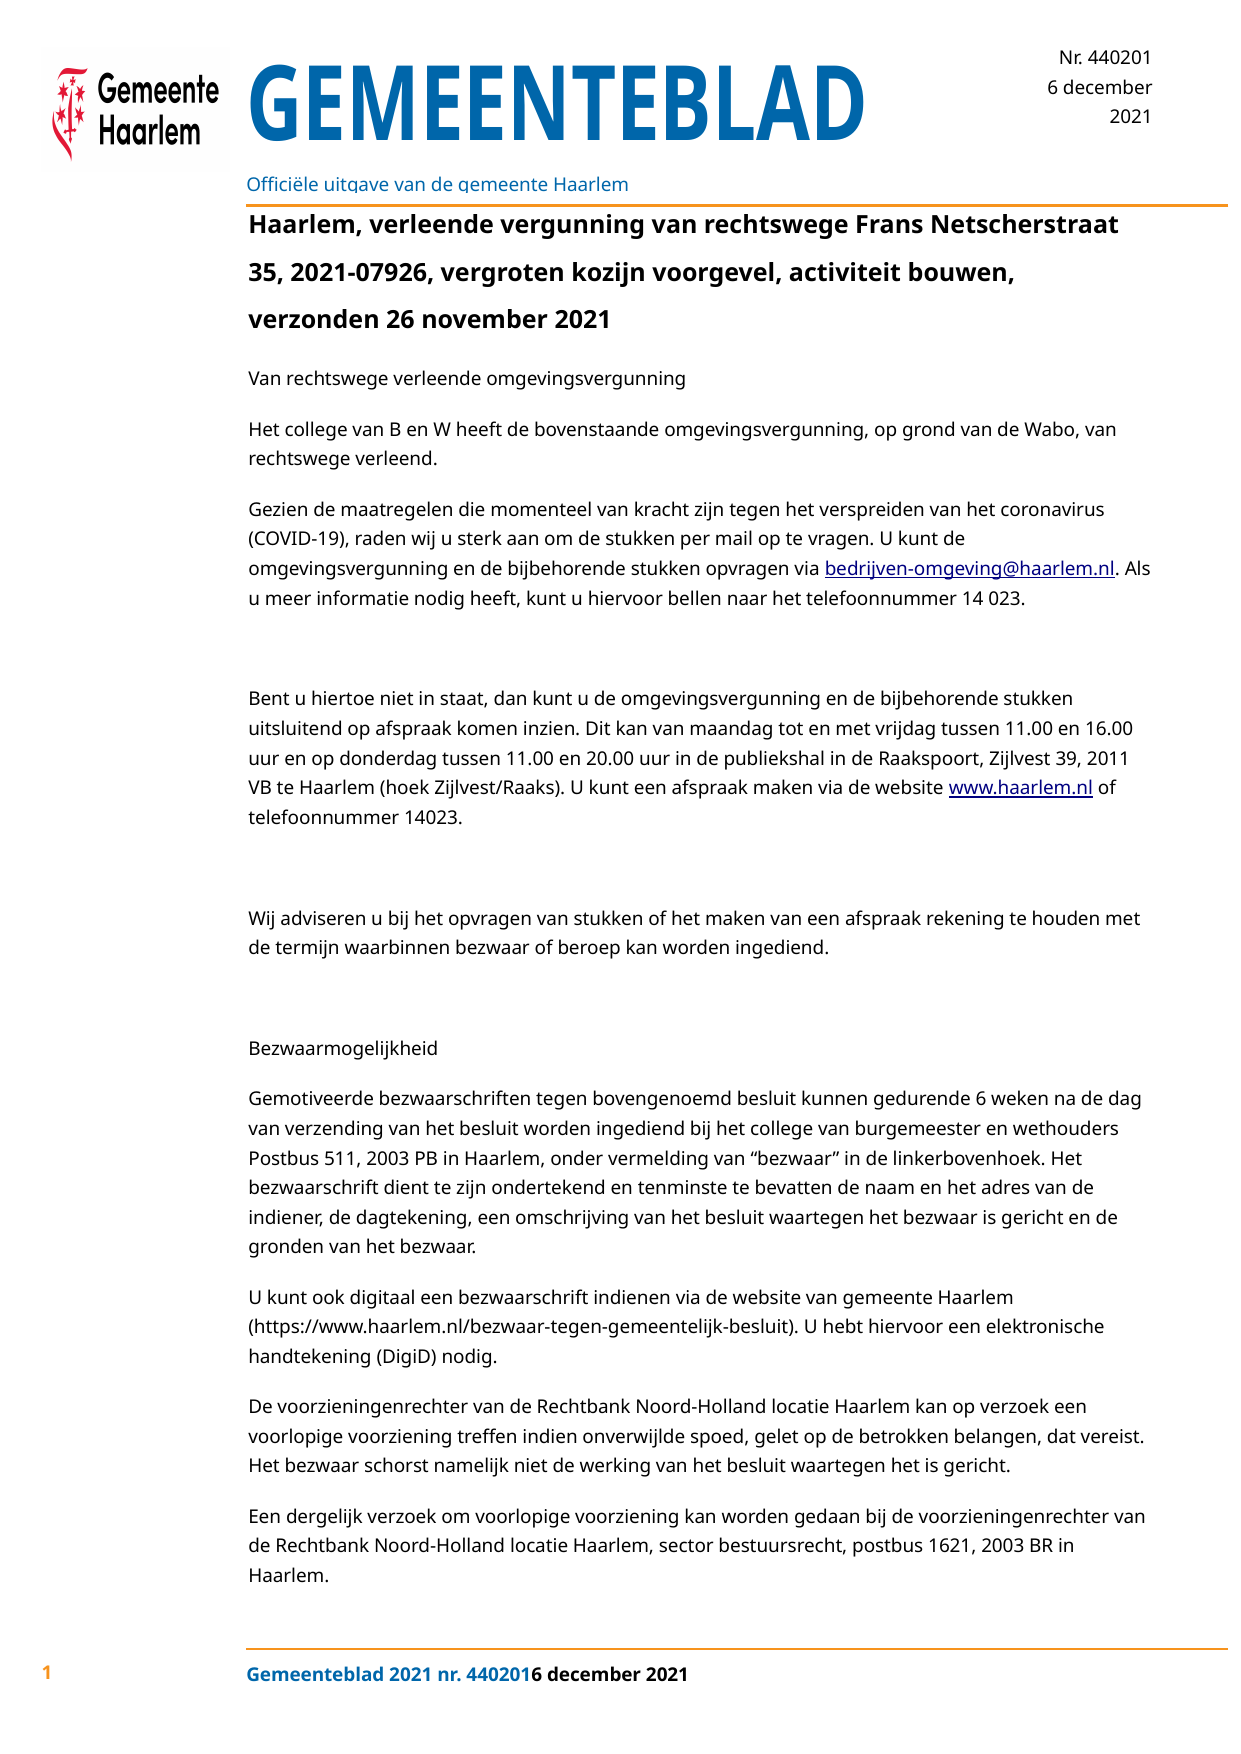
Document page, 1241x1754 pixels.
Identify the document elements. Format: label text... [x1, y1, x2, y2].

text Bent u hiertoe niet in staat, dan kunt u de omgevingsvergunning en de bijbehorende stukken uitsluitend op afspraak komen inzien. Dit kan van maandag tot en met vrijdag tussen 11.00 en 16.00 uur en op donderdag tussen 11.00 en 20.00 uur in de publiekshal in de Raakspoort, Zijlvest 39, 2011 VB te Haarlem (hoek Zijlvest/Raaks). U kunt een afspraak maken via de website www.haarlem.nl of telefoonnummer 14023. [248, 686, 1152, 829]
text Gezien de maatregelen die momenteel van kracht zijn tegen het verspreiden van het coronavirus (COVID-19), raden wij u sterk aan om de stukken per mail op te vragen. U kunt de omgevingsvergunning en de bijbehorende stukken opvragen via bedrijven-omgeving@haarlem.nl. Als u meer informatie nodig heeft, kunt u hiervoor bellen naar het telefoonnummer 14 023. [248, 496, 1152, 610]
text U kunt ook digitaal een bezwaarschrift indienen via de website van gemeente Haarlem (https://www.haarlem.nl/bezwaar-tegen-gemeentelijk-besluit). U hebt hiervoor een elektronische handtekening (DigiD) nodig. [248, 1284, 1152, 1369]
text Bezwaarmogelijkheid [248, 1035, 1152, 1061]
text Van rechtswege verleende omgevingsvergunning [248, 366, 1152, 391]
text Wij adviseren u bij het opvragen van stukken of het maken van een afspraak rekening te houden met de termijn waarbinnen bezwaar of beroep kan worden ingediend. [248, 905, 1152, 960]
picture [41, 47, 231, 172]
text Haarlem, verleende vergunning van rechtswege Frans Netscherstraat 35, 2021-07926, vergroten kozijn voorgevel, activiteit bouwen, verzonden 26 november 2021 [248, 207, 1152, 336]
text Gemotiveerde bezwaarschriften tegen bovengenoemd besluit kunnen gedurende 6 weken na de dag van verzending van het besluit worden ingediend bij het college van burgemeester en wethouders Postbus 511, 2003 PB in Haarlem, onder vermelding van “bezwaar” in de linkerbovenhoek. Het bezwaarschrift dient te zijn ondertekend en tenminste te bevatten de naam en het adres van de indiener, de dagtekening, een omschrijving van het besluit waartegen het bezwaar is gericht en de gronden van het bezwaar. [248, 1086, 1152, 1259]
text Een dergelijk verzoek om voorlopige voorziening kan worden gedaan bij de voorzieningenrechter van de Rechtbank Noord-Holland locatie Haarlem, sector bestuursrecht, postbus 1621, 2003 BR in Haarlem. [248, 1503, 1152, 1588]
text Het college van B en W heeft de bovenstaande omgevingsvergunning, op grond van de Wabo, van rechtswege verleend. [248, 416, 1152, 471]
text De voorzieningenrechter van de Rechtbank Noord-Holland locatie Haarlem kan op verzoek een voorlopige voorziening treffen indien onverwijlde spoed, gelet op de betrokken belangen, dat vereist. Het bezwaar schorst namelijk niet de werking van het besluit waartegen het is gericht. [248, 1393, 1152, 1478]
